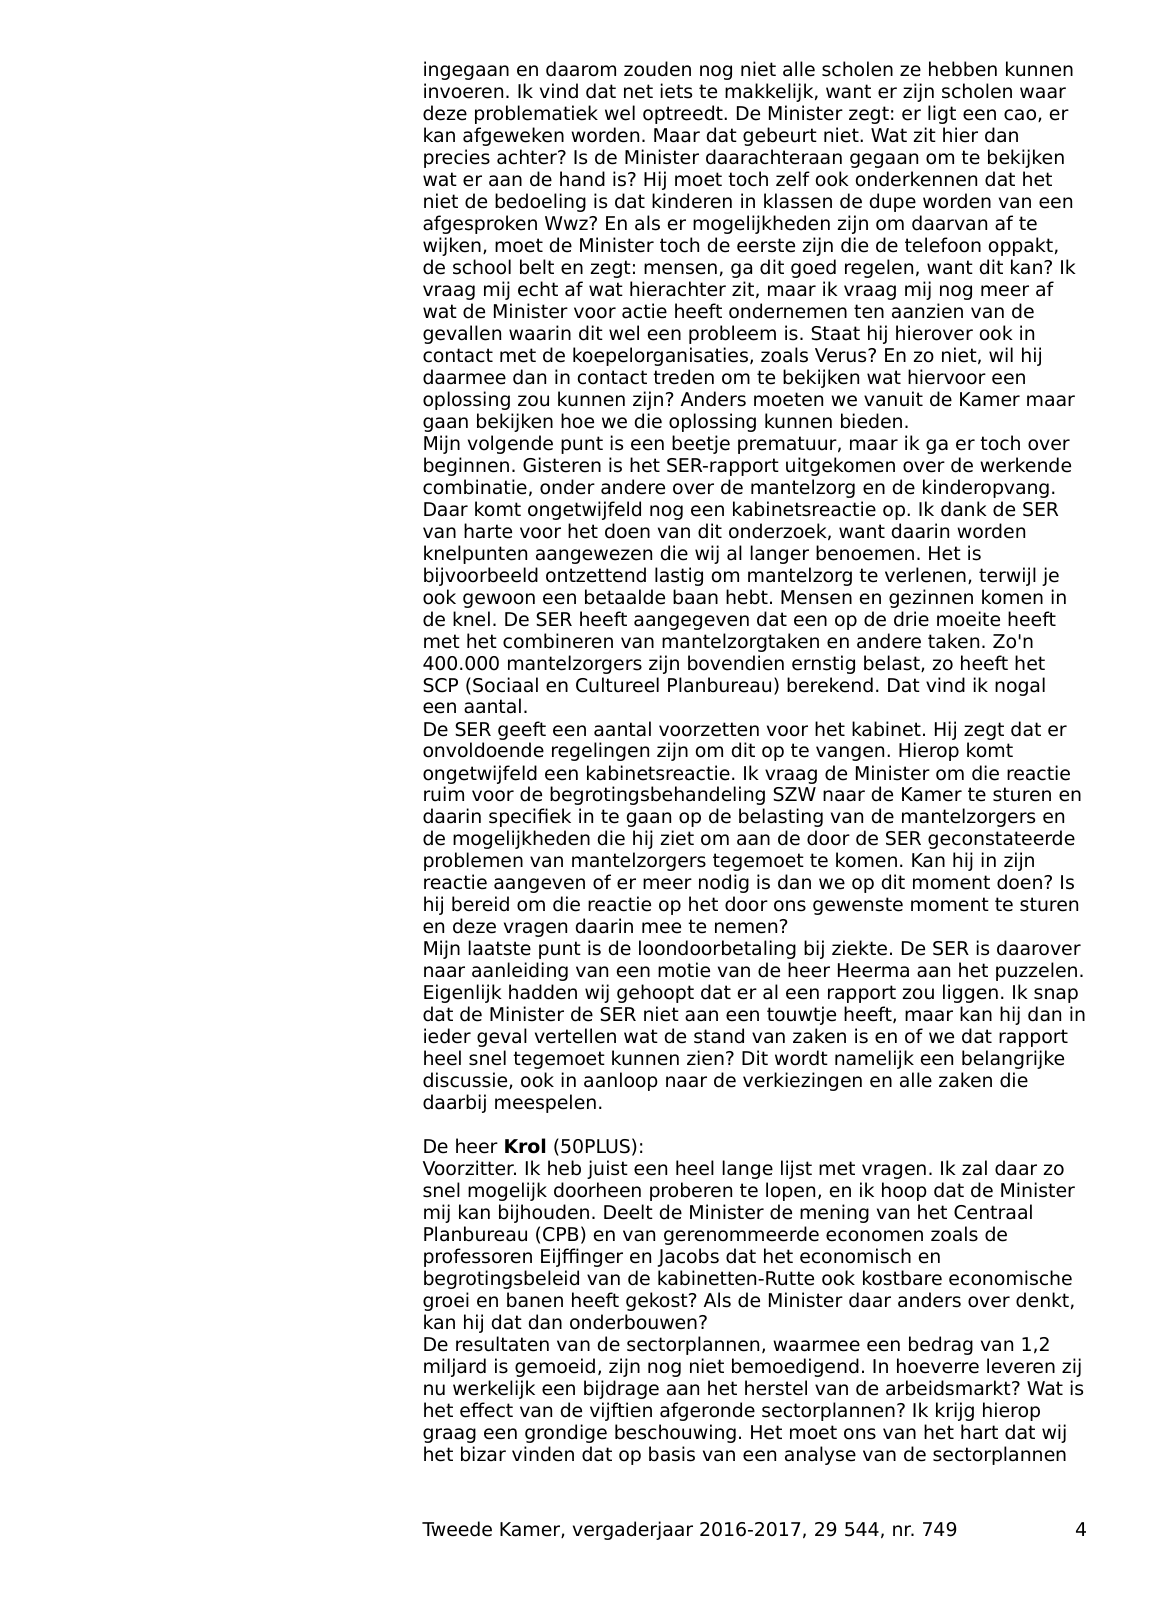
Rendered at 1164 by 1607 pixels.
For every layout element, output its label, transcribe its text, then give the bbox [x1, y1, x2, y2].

text Mijn volgende punt is een beetje prematuur, maar ik ga er toch over beginnen. Gisteren is het SER-rapport uitgekomen over de werkende combinatie, onder andere over de mantelzorg en de kinderopvang. Daar komt ongetwijfeld nog een kabinetsreactie op. Ik dank de SER van harte voor het doen van dit onderzoek, want daarin worden knelpunten aangewezen die wij al langer benoemen. Het is bijvoorbeeld ontzettend lastig om mantelzorg te verlenen, terwijl je ook gewoon een betaalde baan hebt. Mensen en gezinnen komen in de knel. De SER heeft aangegeven dat een op de drie moeite heeft met het combineren van mantelzorgtaken en andere taken. Zo'n 400.000 mantelzorgers zijn bovendien ernstig belast, zo heeft het SCP (Sociaal en Cultureel Planbureau) berekend. Dat vind ik nogal een aantal. [422, 433, 1087, 718]
text ingegaan en daarom zouden nog niet alle scholen ze hebben kunnen invoeren. Ik vind dat net iets te makkelijk, want er zijn scholen waar deze problematiek wel optreedt. De Minister zegt: er ligt een cao, er kan afgeweken worden. Maar dat gebeurt niet. Wat zit hier dan precies achter? Is de Minister daarachteraan gegaan om te bekijken wat er aan de hand is? Hij moet toch zelf ook onderkennen dat het niet de bedoeling is dat kinderen in klassen de dupe worden van een afgesproken Wwz? En als er mogelijkheden zijn om daarvan af te wijken, moet de Minister toch de eerste zijn die de telefoon oppakt, de school belt en zegt: mensen, ga dit goed regelen, want dit kan? Ik vraag mij echt af wat hierachter zit, maar ik vraag mij nog meer af wat de Minister voor actie heeft ondernemen ten aanzien van de gevallen waarin dit wel een probleem is. Staat hij hierover ook in contact met de koepelorganisaties, zoals Verus? En zo niet, wil hij daarmee dan in contact treden om te bekijken wat hiervoor een oplossing zou kunnen zijn? Anders moeten we vanuit de Kamer maar gaan bekijken hoe we die oplossing kunnen bieden. [422, 59, 1087, 433]
text De SER geeft een aantal voorzetten voor het kabinet. Hij zegt dat er onvoldoende regelingen zijn om dit op te vangen. Hierop komt ongetwijfeld een kabinetsreactie. Ik vraag de Minister om die reactie ruim voor de begrotingsbehandeling SZW naar de Kamer te sturen en daarin specifiek in te gaan op de belasting van de mantelzorgers en de mogelijkheden die hij ziet om aan de door de SER geconstateerde problemen van mantelzorgers tegemoet te komen. Kan hij in zijn reactie aangeven of er meer nodig is dan we op dit moment doen? Is hij bereid om die reactie op het door ons gewenste moment te sturen en deze vragen daarin mee te nemen? [422, 718, 1087, 938]
text De heer Krol (50PLUS): [422, 1136, 1087, 1158]
text Voorzitter. Ik heb juist een heel lange lijst met vragen. Ik zal daar zo snel mogelijk doorheen proberen te lopen, en ik hoop dat de Minister mij kan bijhouden. Deelt de Minister de mening van het Centraal Planbureau (CPB) en van gerenommeerde economen zoals de professoren Eijffinger en Jacobs dat het economisch en begrotingsbeleid van de kabinetten-Rutte ook kostbare economische groei en banen heeft gekost? Als de Minister daar anders over denkt, kan hij dat dan onderbouwen? [422, 1158, 1087, 1334]
text De resultaten van de sectorplannen, waarmee een bedrag van 1,2 miljard is gemoeid, zijn nog niet bemoedigend. In hoeverre leveren zij nu werkelijk een bijdrage aan het herstel van de arbeidsmarkt? Wat is het effect van de vijftien afgeronde sectorplannen? Ik krijg hierop graag een grondige beschouwing. Het moet ons van het hart dat wij het bizar vinden dat op basis van een analyse van de sectorplannen [422, 1334, 1087, 1466]
text Mijn laatste punt is de loondoorbetaling bij ziekte. De SER is daarover naar aanleiding van een motie van de heer Heerma aan het puzzelen. Eigenlijk hadden wij gehoopt dat er al een rapport zou liggen. Ik snap dat de Minister de SER niet aan een touwtje heeft, maar kan hij dan in ieder geval vertellen wat de stand van zaken is en of we dat rapport heel snel tegemoet kunnen zien? Dit wordt namelijk een belangrijke discussie, ook in aanloop naar de verkiezingen en alle zaken die daarbij meespelen. [422, 938, 1087, 1114]
